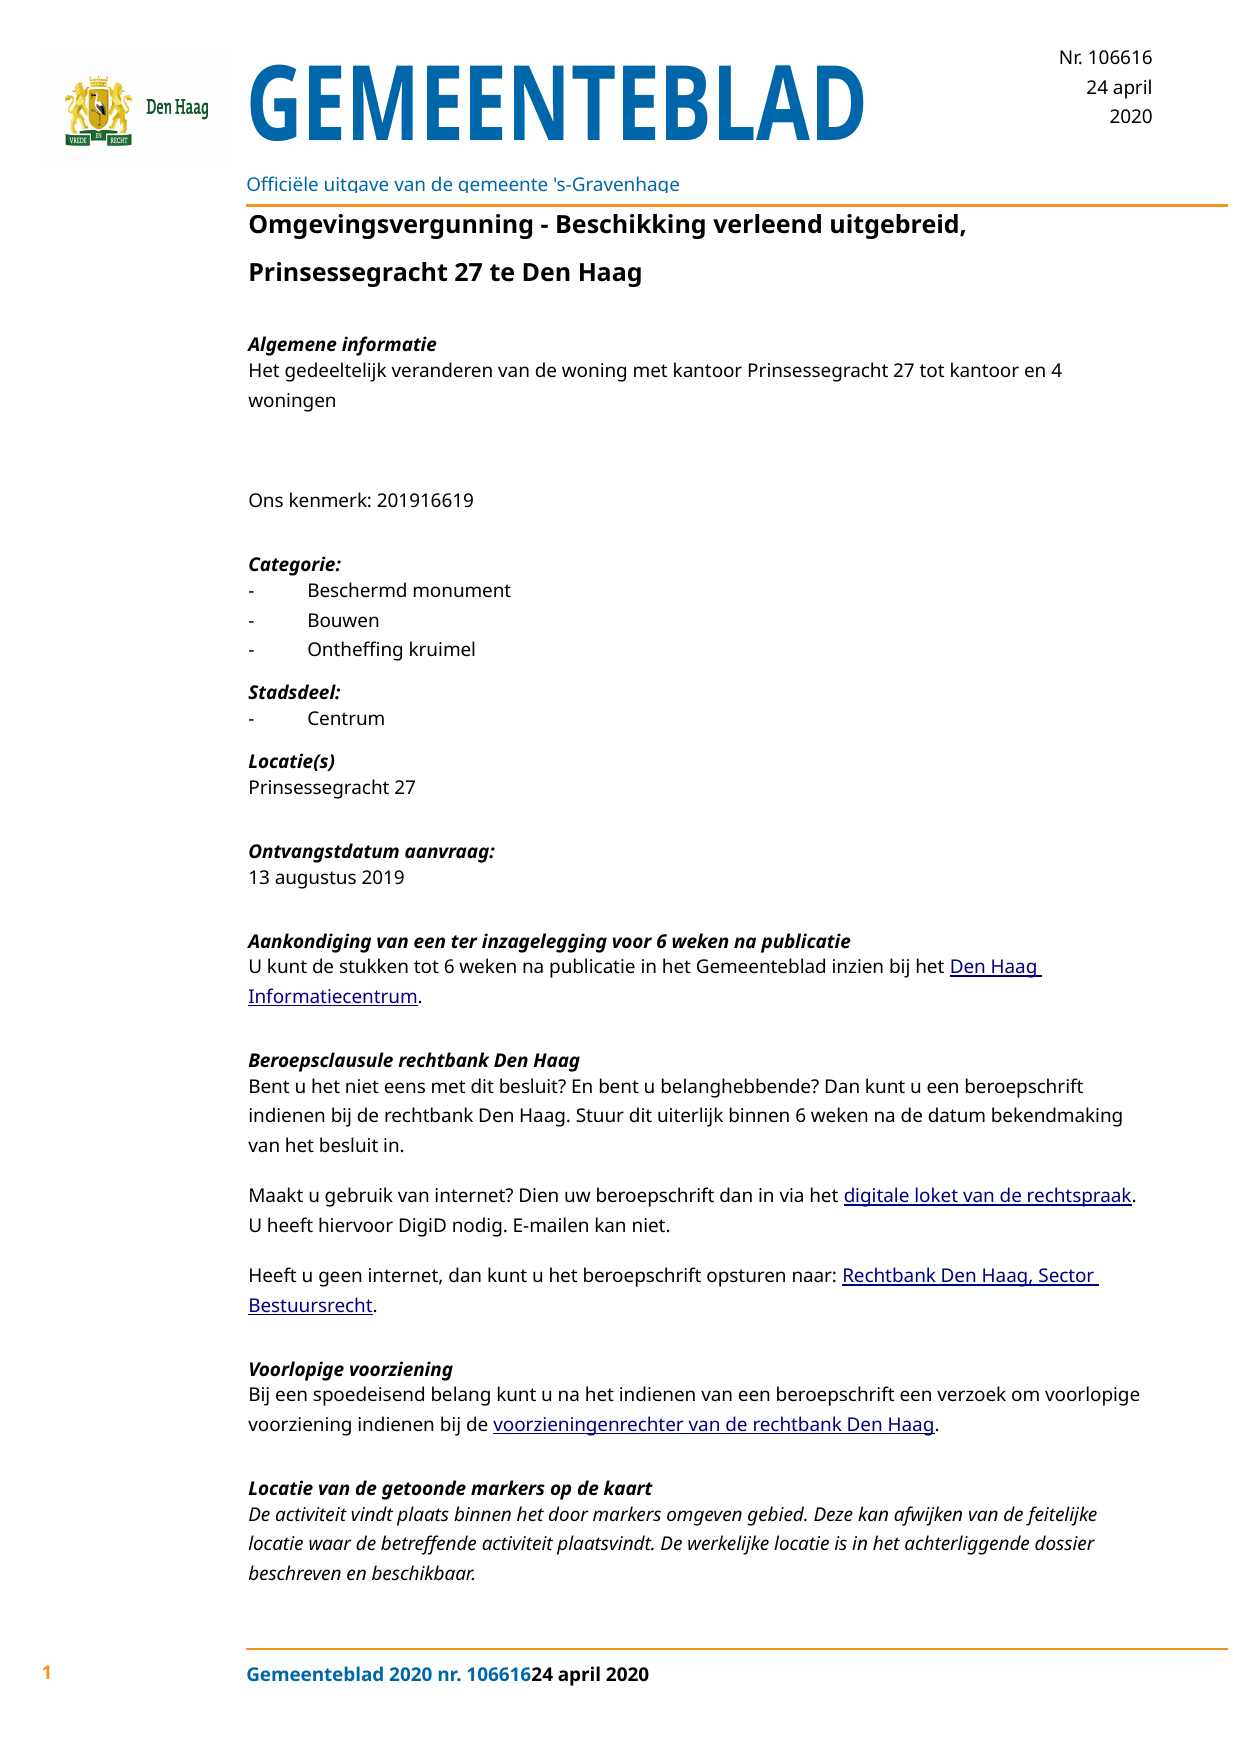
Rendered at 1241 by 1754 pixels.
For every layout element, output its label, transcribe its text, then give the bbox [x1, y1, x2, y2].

text Beroepsclausule rechtbank Den Haag [248, 1047, 1152, 1073]
text Ontvangstdatum aanvraag: [248, 838, 1152, 864]
text Het gedeeltelijk veranderen van de woning met kantoor Prinsessegracht 27 tot kantoor en 4 woningen [248, 357, 1152, 412]
text Heeft u geen internet, dan kunt u het beroepschrift opsturen naar: Rechtbank Den Haag, Sector Bestuursrecht. [248, 1262, 1152, 1318]
picture [41, 47, 231, 172]
list Ontheffing kruimel [248, 636, 1152, 662]
text Bij een spoedeisend belang kunt u na het indienen van een beroepschrift een verzoek om voorlopige voorziening indienen bij de voorzieningenrechter van de rechtbank Den Haag. [248, 1382, 1152, 1437]
text 13 augustus 2019 [248, 864, 1152, 889]
list Bouwen [248, 607, 1152, 633]
text Categorie: [248, 552, 1152, 577]
text Bent u het niet eens met dit besluit? En bent u belanghebbende? Dan kunt u een beroepschrift indienen bij de rechtbank Den Haag. Stuur dit uiterlijk binnen 6 weken na de datum bekendmaking van het besluit in. [248, 1073, 1152, 1158]
text De activiteit vindt plaats binnen het door markers omgeven gebied. Deze kan afwijken van de feitelijke locatie waar de betreffende activiteit plaatsvindt. De werkelijke locatie is in het achterliggende dossier beschreven en beschikbaar. [248, 1501, 1152, 1586]
list Beschermd monument [248, 577, 1152, 603]
text Ons kenmerk: 201916619 [248, 488, 1152, 513]
text Algemene informatie [248, 331, 1152, 357]
text Aankondiging van een ter inzagelegging voor 6 weken na publicatie [248, 928, 1152, 953]
text Voorlopige voorziening [248, 1356, 1152, 1382]
text Omgevingsvergunning - Beschikking verleend uitgebreid, Prinsessegracht 27 te Den Haag [248, 207, 1152, 288]
text Locatie van de getoonde markers op de kaart [248, 1475, 1152, 1501]
text Prinsessegracht 27 [248, 774, 1152, 800]
text U kunt de stukken tot 6 weken na publicatie in het Gemeenteblad inzien bij het Den Haag Informatiecentrum. [248, 953, 1152, 1009]
text Maakt u gebruik van internet? Dien uw beroepschrift dan in via het digitale loket van de rechtspraak. U heeft hiervoor DigiD nodig. E-mailen kan niet. [248, 1182, 1152, 1238]
list Centrum [248, 705, 1152, 731]
text Stadsdeel: [248, 679, 1152, 705]
text Locatie(s) [248, 748, 1152, 774]
